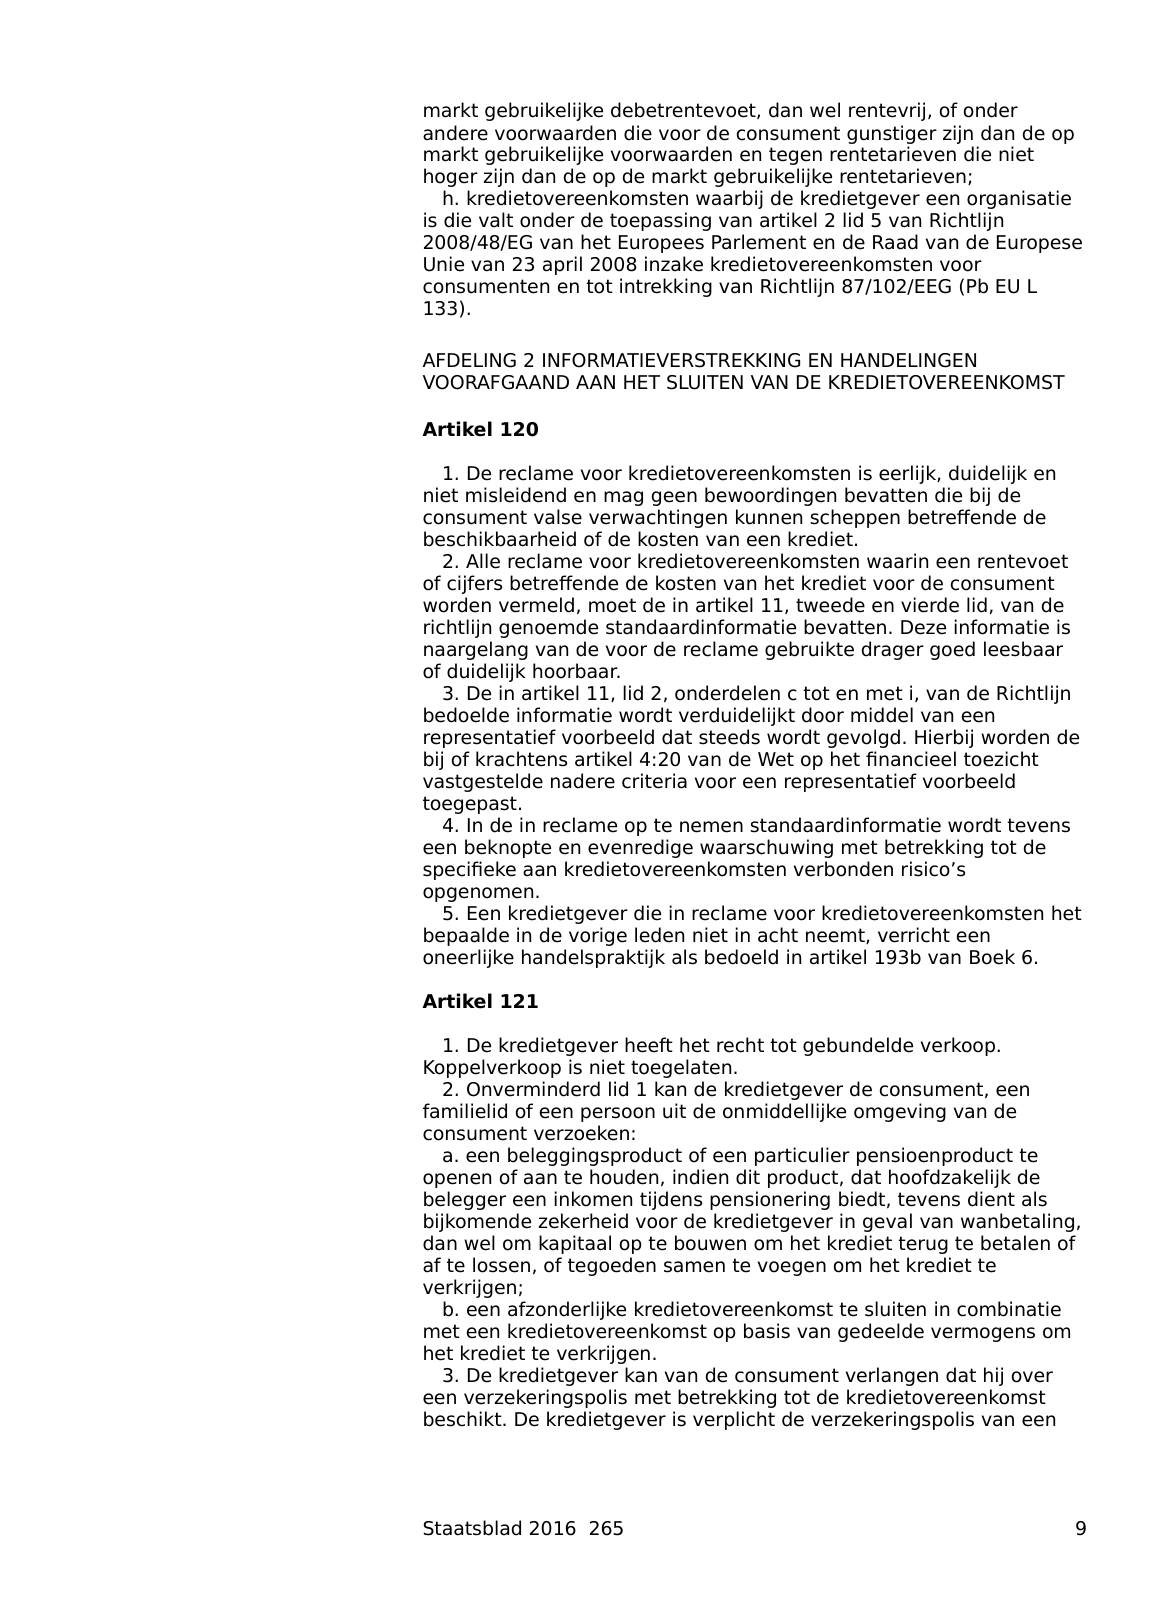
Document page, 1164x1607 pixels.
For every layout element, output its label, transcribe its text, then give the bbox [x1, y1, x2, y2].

text 2. Onverminderd lid 1 kan de kredietgever de consument, een familielid of een persoon uit de onmiddellijke omgeving van de consument verzoeken: [422, 1079, 1087, 1145]
text 4. In de in reclame op te nemen standaardinformatie wordt tevens een beknopte en evenredige waarschuwing met betrekking tot de specifieke aan kredietovereenkomsten verbonden risico’s opgenomen. [422, 815, 1087, 903]
text 1. De reclame voor kredietovereenkomsten is eerlijk, duidelijk en niet misleidend en mag geen bewoordingen bevatten die bij de consument valse verwachtingen kunnen scheppen betreffende de beschikbaarheid of de kosten van een krediet. [422, 463, 1087, 551]
subtitle Artikel 120 [422, 419, 1087, 441]
subtitle Artikel 121 [422, 991, 1087, 1013]
text h. kredietovereenkomsten waarbij de kredietgever een organisatie is die valt onder de toepassing van artikel 2 lid 5 van Richtlijn 2008/48/EG van het Europees Parlement en de Raad van de Europese Unie van 23 april 2008 inzake kredietovereenkomsten voor consumenten en tot intrekking van Richtlijn 87/102/EEG (Pb EU L 133). [422, 188, 1087, 320]
text a. een beleggingsproduct of een particulier pensioenproduct te openen of aan te houden, indien dit product, dat hoofdzakelijk de belegger een inkomen tijdens pensionering biedt, tevens dient als bijkomende zekerheid voor de kredietgever in geval van wanbetaling, dan wel om kapitaal op te bouwen om het krediet terug te betalen of af te lossen, of tegoeden samen te voegen om het krediet te verkrijgen; [422, 1145, 1087, 1299]
text 3. De in artikel 11, lid 2, onderdelen c tot en met i, van de Richtlijn bedoelde informatie wordt verduidelijkt door middel van een representatief voorbeeld dat steeds wordt gevolgd. Hierbij worden de bij of krachtens artikel 4:20 van de Wet op het financieel toezicht vastgestelde nadere criteria voor een representatief voorbeeld toegepast. [422, 683, 1087, 815]
text 2. Alle reclame voor kredietovereenkomsten waarin een rentevoet of cijfers betreffende de kosten van het krediet voor de consument worden vermeld, moet de in artikel 11, tweede en vierde lid, van de richtlijn genoemde standaardinformatie bevatten. Deze informatie is naargelang van de voor de reclame gebruikte drager goed leesbaar of duidelijk hoorbaar. [422, 551, 1087, 683]
text 5. Een kredietgever die in reclame voor kredietovereenkomsten het bepaalde in de vorige leden niet in acht neemt, verricht een oneerlijke handelspraktijk als bedoeld in artikel 193b van Boek 6. [422, 903, 1087, 969]
subtitle AFDELING 2 INFORMATIEVERSTREKKING EN HANDELINGEN VOORAFGAAND AAN HET SLUITEN VAN DE KREDIETOVEREENKOMST [422, 350, 1087, 394]
text 3. De kredietgever kan van de consument verlangen dat hij over een verzekeringspolis met betrekking tot de kredietovereenkomst beschikt. De kredietgever is verplicht de verzekeringspolis van een [422, 1365, 1087, 1431]
text 1. De kredietgever heeft het recht tot gebundelde verkoop. Koppelverkoop is niet toegelaten. [422, 1035, 1087, 1079]
text markt gebruikelijke debetrentevoet, dan wel rentevrij, of onder andere voorwaarden die voor de consument gunstiger zijn dan de op markt gebruikelijke voorwaarden en tegen rentetarieven die niet hoger zijn dan de op de markt gebruikelijke rentetarieven; [422, 100, 1087, 188]
text b. een afzonderlijke kredietovereenkomst te sluiten in combinatie met een kredietovereenkomst op basis van gedeelde vermogens om het krediet te verkrijgen. [422, 1299, 1087, 1365]
